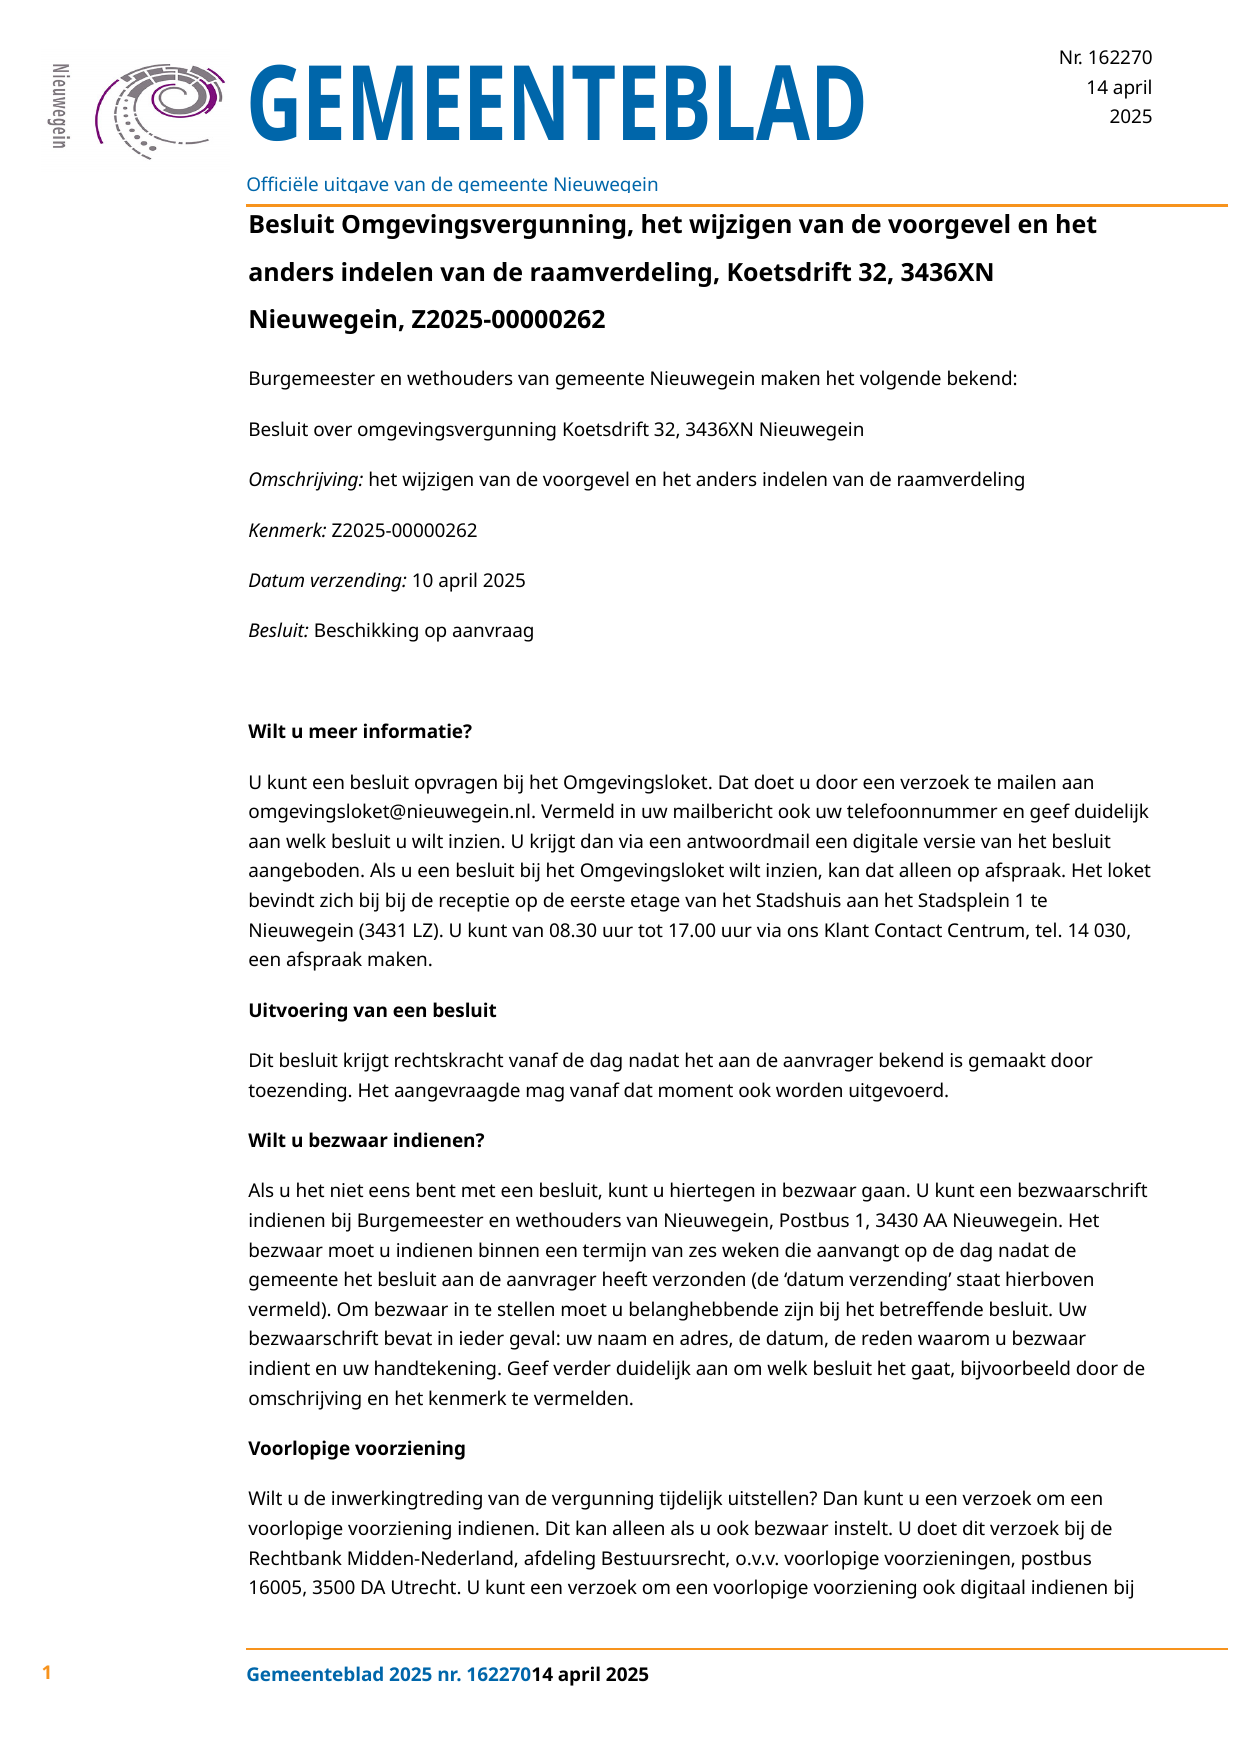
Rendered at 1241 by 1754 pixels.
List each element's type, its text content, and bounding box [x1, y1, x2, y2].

text U kunt een besluit opvragen bij het Omgevingsloket. Dat doet u door een verzoek te mailen aan omgevingsloket@nieuwegein.nl. Vermeld in uw mailbericht ook uw telefoonnummer en geef duidelijk aan welk besluit u wilt inzien. U krijgt dan via een antwoordmail een digitale versie van het besluit aangeboden. Als u een besluit bij het Omgevingsloket wilt inzien, kan dat alleen op afspraak. Het loket bevindt zich bij bij de receptie op de eerste etage van het Stadshuis aan het Stadsplein 1 te Nieuwegein (3431 LZ). U kunt van 08.30 uur tot 17.00 uur via ons Klant Contact Centrum, tel. 14 030, een afspraak maken. [248, 769, 1152, 972]
text Wilt u meer informatie? [248, 718, 1152, 744]
text Voorlopige voorziening [248, 1435, 1152, 1461]
text Burgemeester en wethouders van gemeente Nieuwegein maken het volgende bekend: [248, 366, 1152, 391]
text Besluit Omgevingsvergunning, het wijzigen van de voorgevel en het anders indelen van de raamverdeling, Koetsdrift 32, 3436XN Nieuwegein, Z2025-00000262 [248, 207, 1152, 336]
text Uitvoering van een besluit [248, 997, 1152, 1022]
text Als u het niet eens bent met een besluit, kunt u hiertegen in bezwaar gaan. U kunt een bezwaarschrift indienen bij Burgemeester en wethouders van Nieuwegein, Postbus 1, 3430 AA Nieuwegein. Het bezwaar moet u indienen binnen een termijn van zes weken die aanvangt op de dag nadat de gemeente het besluit aan de aanvrager heeft verzonden (de ‘datum verzending’ staat hierboven vermeld). Om bezwaar in te stellen moet u belanghebbende zijn bij het betreffende besluit. Uw bezwaarschrift bevat in ieder geval: uw naam en adres, de datum, de reden waarom u bezwaar indient en uw handtekening. Geef verder duidelijk aan om welk besluit het gaat, bijvoorbeeld door de omschrijving en het kenmerk te vermelden. [248, 1178, 1152, 1410]
picture [41, 47, 231, 172]
text Dit besluit krijgt rechtskracht vanaf de dag nadat het aan de aanvrager bekend is gemaakt door toezending. Het aangevraagde mag vanaf dat moment ook worden uitgevoerd. [248, 1047, 1152, 1102]
text Omschrijving: het wijzigen van de voorgevel en het anders indelen van de raamverdeling [248, 466, 1152, 492]
text Besluit: Beschikking op aanvraag [248, 618, 1152, 643]
text Besluit over omgevingsvergunning Koetsdrift 32, 3436XN Nieuwegein [248, 416, 1152, 442]
text Wilt u de inwerkingtreding van de vergunning tijdelijk uitstellen? Dan kunt u een verzoek om een voorlopige voorziening indienen. Dit kan alleen als u ook bezwaar instelt. U doet dit verzoek bij de Rechtbank Midden-Nederland, afdeling Bestuursrecht, o.v.v. voorlopige voorzieningen, postbus 16005, 3500 DA Utrecht. U kunt een verzoek om een voorlopige voorziening ook digitaal indienen bij [248, 1486, 1152, 1600]
text Datum verzending: 10 april 2025 [248, 567, 1152, 593]
text Kenmerk: Z2025-00000262 [248, 517, 1152, 542]
text Wilt u bezwaar indienen? [248, 1127, 1152, 1153]
